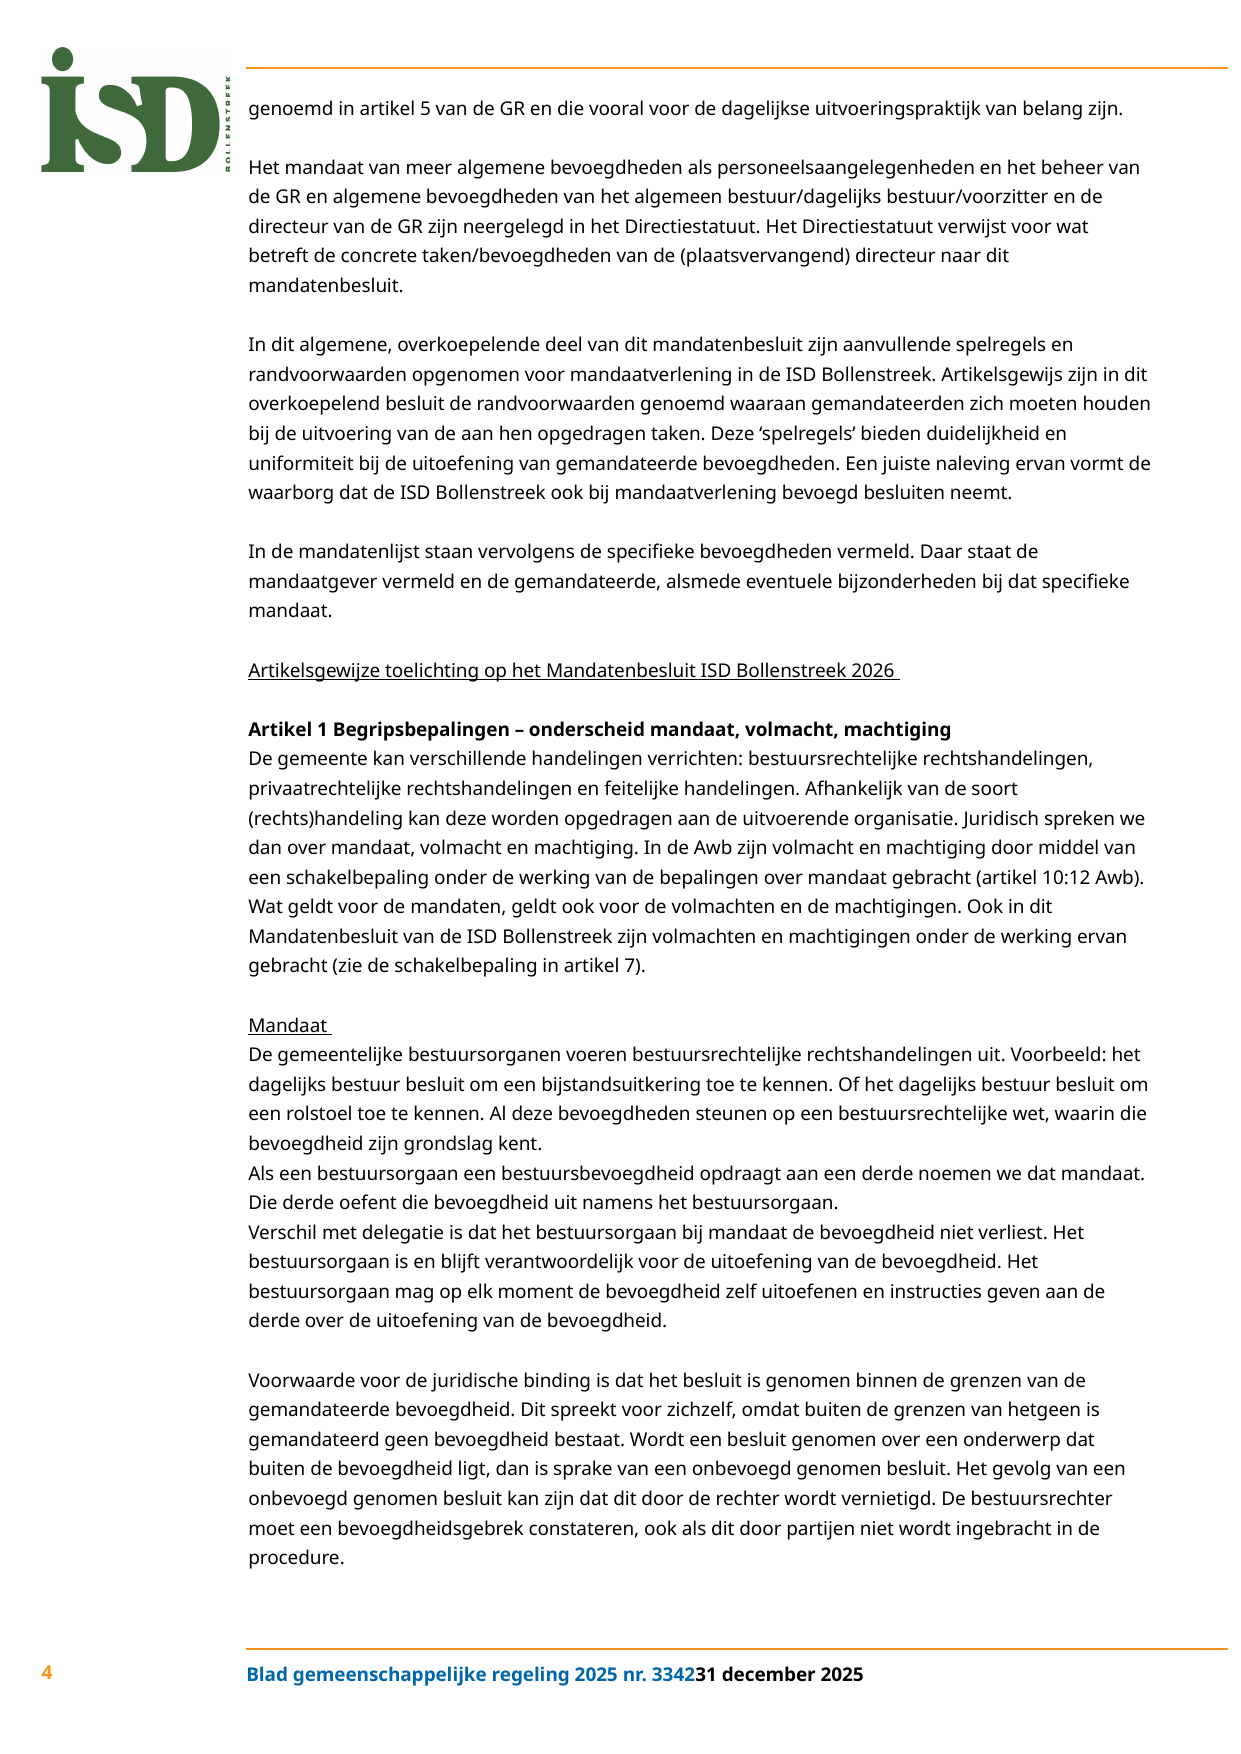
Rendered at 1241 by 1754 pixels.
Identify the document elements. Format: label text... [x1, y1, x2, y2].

text Het mandaat van meer algemene bevoegdheden als personeelsaangelegenheden en het beheer van de GR en algemene bevoegdheden van het algemeen bestuur/dagelijks bestuur/voorzitter en de directeur van de GR zijn neergelegd in het Directiestatuut. Het Directiestatuut verwijst voor wat betreft de concrete taken/bevoegdheden van de (plaatsvervangend) directeur naar dit mandatenbesluit. [248, 154, 1152, 298]
text Artikel 1 Begripsbepalingen – onderscheid mandaat, volmacht, machtiging [248, 716, 1152, 742]
text genoemd in artikel 5 van de GR en die vooral voor de dagelijkse uitvoeringspraktijk van belang zijn. [248, 95, 1152, 121]
text In dit algemene, overkoepelende deel van dit mandatenbesluit zijn aanvullende spelregels en randvoorwaarden opgenomen voor mandaatverlening in de ISD Bollenstreek. Artikelsgewijs zijn in dit overkoepelend besluit de randvoorwaarden genoemd waaraan gemandateerden zich moeten houden bij de uitvoering van de aan hen opgedragen taken. Deze ‘spelregels’ bieden duidelijkheid en uniformiteit bij de uitoefening van gemandateerde bevoegdheden. Een juiste naleving ervan vormt de waarborg dat de ISD Bollenstreek ook bij mandaatverlening bevoegd besluiten neemt. [248, 331, 1152, 505]
text De gemeente kan verschillende handelingen verrichten: bestuursrechtelijke rechtshandelingen, privaatrechtelijke rechtshandelingen en feitelijke handelingen. Afhankelijk van de soort (rechts)handeling kan deze worden opgedragen aan de uitvoerende organisatie. Juridisch spreken we dan over mandaat, volmacht en machtiging. In de Awb zijn volmacht en machtiging door middel van een schakelbepaling onder de werking van de bepalingen over mandaat gebracht (artikel 10:12 Awb). Wat geldt voor de mandaten, geldt ook voor de volmachten en de machtigingen. Ook in dit Mandatenbesluit van de ISD Bollenstreek zijn volmachten en machtigingen onder de werking ervan gebracht (zie de schakelbepaling in artikel 7). [248, 746, 1152, 978]
text Mandaat [248, 1012, 1152, 1038]
text Verschil met delegatie is dat het bestuursorgaan bij mandaat de bevoegdheid niet verliest. Het bestuursorgaan is en blijft verantwoordelijk voor de uitoefening van de bevoegdheid. Het bestuursorgaan mag op elk moment de bevoegdheid zelf uitoefenen en instructies geven aan de derde over de uitoefening van de bevoegdheid. [248, 1219, 1152, 1333]
text In de mandatenlijst staan vervolgens de specifieke bevoegdheden vermeld. Daar staat de mandaatgever vermeld en de gemandateerde, alsmede eventuele bijzonderheden bij dat specifieke mandaat. [248, 538, 1152, 623]
text Als een bestuursorgaan een bestuursbevoegdheid opdraagt aan een derde noemen we dat mandaat. Die derde oefent die bevoegdheid uit namens het bestuursorgaan. [248, 1160, 1152, 1215]
text Artikelsgewijze toelichting op het Mandatenbesluit ISD Bollenstreek 2026 [248, 657, 1152, 683]
text Voorwaarde voor de juridische binding is dat het besluit is genomen binnen de grenzen van de gemandateerde bevoegdheid. Dit spreekt voor zichzelf, omdat buiten de grenzen van hetgeen is gemandateerd geen bevoegdheid bestaat. Wordt een besluit genomen over een onderwerp dat buiten de bevoegdheid ligt, dan is sprake van een onbevoegd genomen besluit. Het gevolg van een onbevoegd genomen besluit kan zijn dat dit door de rechter wordt vernietigd. De bestuursrechter moet een bevoegdheidsgebrek constateren, ook als dit door partijen niet wordt ingebracht in de procedure. [248, 1367, 1152, 1570]
text De gemeentelijke bestuursorganen voeren bestuursrechtelijke rechtshandelingen uit. Voorbeeld: het dagelijks bestuur besluit om een bijstandsuitkering toe te kennen. Of het dagelijks bestuur besluit om een rolstoel toe te kennen. Al deze bevoegdheden steunen op een bestuursrechtelijke wet, waarin die bevoegdheid zijn grondslag kent. [248, 1041, 1152, 1156]
picture [41, 47, 231, 172]
